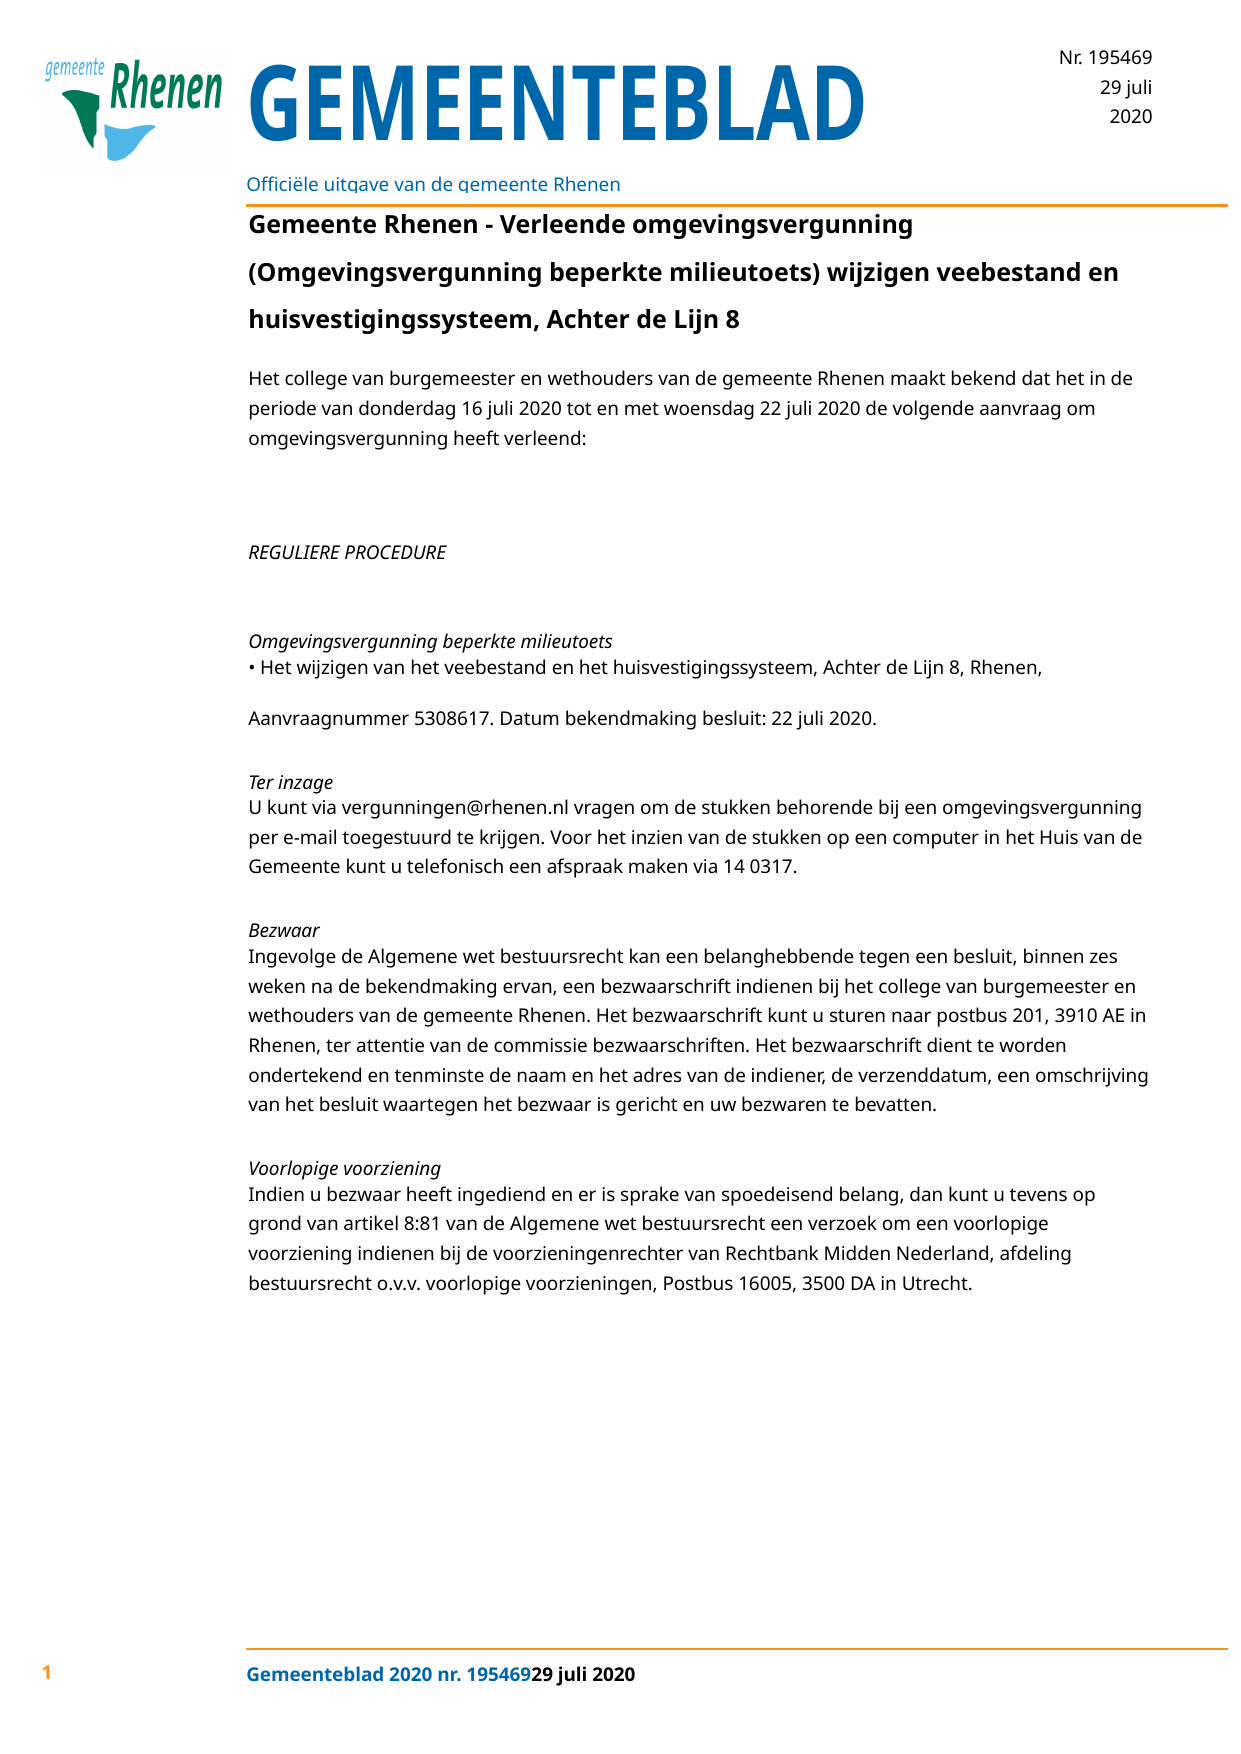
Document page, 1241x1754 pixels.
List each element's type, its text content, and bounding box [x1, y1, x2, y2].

text Ter inzage [248, 769, 1152, 794]
text Gemeente Rhenen - Verleende omgevingsvergunning (Omgevingsvergunning beperkte milieutoets) wijzigen veebestand en huisvestigingssysteem, Achter de Lijn 8 [248, 207, 1152, 336]
text Ingevolge de Algemene wet bestuursrecht kan een belanghebbende tegen een besluit, binnen zes weken na de bekendmaking ervan, een bezwaarschrift indienen bij het college van burgemeester en wethouders van de gemeente Rhenen. Het bezwaarschrift kunt u sturen naar postbus 201, 3910 AE in Rhenen, ter attentie van de commissie bezwaarschriften. Het bezwaarschrift dient te worden ondertekend en tenminste de naam en het adres van de indiener, de verzenddatum, een omschrijving van het besluit waartegen het bezwaar is gericht en uw bezwaren te bevatten. [248, 943, 1152, 1117]
text Indien u bezwaar heeft ingediend en er is sprake van spoedeisend belang, dan kunt u tevens op grond van artikel 8:81 van de Algemene wet bestuursrecht een verzoek om een voorlopige voorziening indienen bij de voorzieningenrechter van Rechtbank Midden Nederland, afdeling bestuursrecht o.v.v. voorlopige voorzieningen, Postbus 16005, 3500 DA in Utrecht. [248, 1181, 1152, 1296]
text Aanvraagnummer 5308617. Datum bekendmaking besluit: 22 juli 2020. [248, 705, 1152, 731]
text • Het wijzigen van het veebestand en het huisvestigingssysteem, Achter de Lijn 8, Rhenen, [248, 654, 1152, 680]
text Bezwaar [248, 918, 1152, 943]
text Het college van burgemeester en wethouders van de gemeente Rhenen maakt bekend dat het in de periode van donderdag 16 juli 2020 tot en met woensdag 22 juli 2020 de volgende aanvraag om omgevingsvergunning heeft verleend: [248, 366, 1152, 450]
text REGULIERE PROCEDURE [248, 539, 1152, 565]
text Voorlopige voorziening [248, 1155, 1152, 1181]
text Omgevingsvergunning beperkte milieutoets [248, 629, 1152, 654]
text U kunt via vergunningen@rhenen.nl vragen om de stukken behorende bij een omgevingsvergunning per e-mail toegestuurd te krijgen. Voor het inzien van de stukken op een computer in het Huis van de Gemeente kunt u telefonisch een afspraak maken via 14 0317. [248, 794, 1152, 879]
picture [41, 47, 231, 172]
